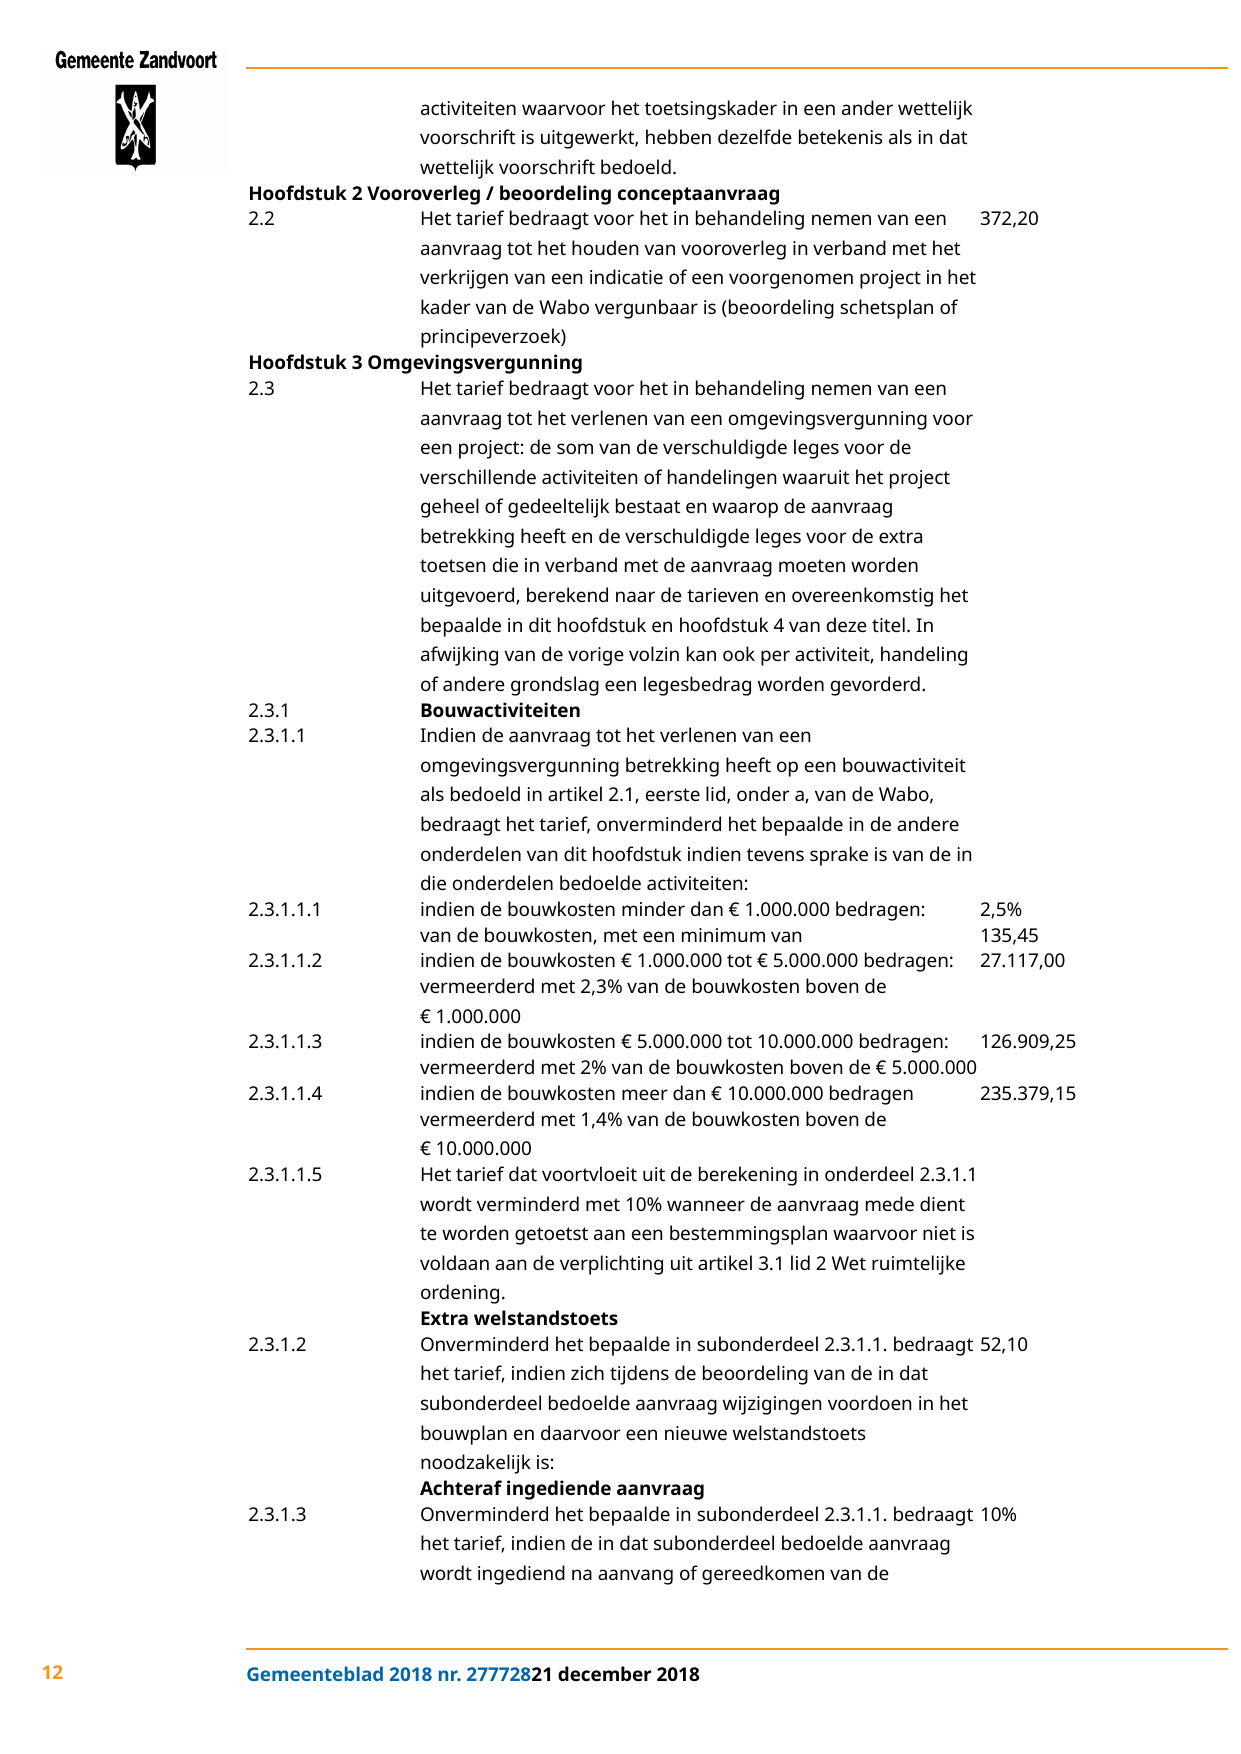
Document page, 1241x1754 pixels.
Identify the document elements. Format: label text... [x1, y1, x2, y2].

table_cell 2.3 [248, 375, 420, 697]
table_cell indien de bouwkosten minder dan € 1.000.000 bedragen: [420, 896, 980, 922]
table_cell Het tarief bedraagt voor het in behandeling nemen van een aanvraag tot het houden van vooroverleg in verband met het verkrijgen van een indicatie of een voorgenomen project in het kader van de Wabo vergunbaar is (beoordeling schetsplan of principeverzoek) [420, 205, 980, 349]
table_cell [248, 1054, 420, 1080]
table_cell 2.3.1.1.2 [248, 948, 420, 973]
table_cell [980, 1106, 1152, 1161]
table_cell Het tarief dat voortvloeit uit de berekening in onderdeel 2.3.1.1 wordt verminderd met 10% wanneer de aanvraag mede dient te worden getoetst aan een bestemmingsplan waarvoor niet is voldaan aan de verplichting uit artikel 3.1 lid 2 Wet ruimtelijke ordening. [420, 1161, 980, 1305]
table_cell 2.3.1.1.4 [248, 1080, 420, 1106]
table_cell 372,20 [980, 205, 1152, 349]
table_cell [980, 973, 1152, 1029]
table_cell Onverminderd het bepaalde in subonderdeel 2.3.1.1. bedraagt het tarief, indien zich tijdens de beoordeling van de in dat subonderdeel bedoelde aanvraag wijzigingen voordoen in het bouwplan en daarvoor een nieuwe welstandstoets noodzakelijk is: [420, 1331, 980, 1475]
table_cell [980, 1161, 1152, 1305]
picture [41, 47, 231, 172]
table_cell 2.3.1.3 [248, 1501, 420, 1586]
table_cell vermeerderd met 2% van de bouwkosten boven de € 5.000.000 [420, 1054, 980, 1080]
table_cell van de bouwkosten, met een minimum van [420, 922, 980, 948]
table_cell Bouwactiviteiten [420, 697, 980, 722]
table_cell 2.3.1.2 [248, 1331, 420, 1475]
table_cell Het tarief bedraagt voor het in behandeling nemen van een aanvraag tot het verlenen van een omgevingsvergunning voor een project: de som van de verschuldigde leges voor de verschillende activiteiten of handelingen waaruit het project geheel of gedeeltelijk bestaat en waarop de aanvraag betrekking heeft en de verschuldigde leges voor de extra toetsen die in verband met de aanvraag moeten worden uitgevoerd, berekend naar de tarieven en overeenkomstig het bepaalde in dit hoofdstuk en hoofdstuk 4 van deze titel. In afwijking van de vorige volzin kan ook per activiteit, handeling of andere grondslag een legesbedrag worden gevorderd. [420, 375, 980, 697]
table_cell 2.3.1.1.3 [248, 1029, 420, 1054]
table_cell [980, 1475, 1152, 1501]
table_cell [980, 1054, 1152, 1080]
table_cell [980, 723, 1152, 896]
table_cell 2.3.1 [248, 697, 420, 722]
table_cell [248, 1106, 420, 1161]
table_cell [980, 697, 1152, 722]
table_cell 52,10 [980, 1331, 1152, 1475]
table_cell 10% [980, 1501, 1152, 1586]
table_cell 2.3.1.1 [248, 723, 420, 896]
table_cell 235.379,15 [980, 1080, 1152, 1106]
table_cell Extra welstandstoets [420, 1305, 980, 1331]
table_cell [248, 1305, 420, 1331]
table_cell 2.2 [248, 205, 420, 349]
table_cell [248, 922, 420, 948]
table_cell Hoofdstuk 2 Vooroverleg / beoordeling conceptaanvraag [248, 180, 980, 205]
table_cell [248, 973, 420, 1029]
table_cell [980, 1305, 1152, 1331]
table_cell [980, 180, 1152, 205]
table_cell Onverminderd het bepaalde in subonderdeel 2.3.1.1. bedraagt het tarief, indien de in dat subonderdeel bedoelde aanvraag wordt ingediend na aanvang of gereedkomen van de [420, 1501, 980, 1586]
table_cell indien de bouwkosten € 5.000.000 tot 10.000.000 bedragen: [420, 1029, 980, 1054]
table_cell 2,5% [980, 896, 1152, 922]
table_cell Indien de aanvraag tot het verlenen van een omgevingsvergunning betrekking heeft op een bouwactiviteit als bedoeld in artikel 2.1, eerste lid, onder a, van de Wabo, bedraagt het tarief, onverminderd het bepaalde in de andere onderdelen van dit hoofdstuk indien tevens sprake is van de in die onderdelen bedoelde activiteiten: [420, 723, 980, 896]
table_cell [980, 95, 1152, 180]
table_cell indien de bouwkosten € 1.000.000 tot € 5.000.000 bedragen: [420, 948, 980, 973]
table_cell indien de bouwkosten meer dan € 10.000.000 bedragen [420, 1080, 980, 1106]
table_cell 126.909,25 [980, 1029, 1152, 1054]
table_cell 135,45 [980, 922, 1152, 948]
table_cell Achteraf ingediende aanvraag [420, 1475, 980, 1501]
table_cell 2.3.1.1.5 [248, 1161, 420, 1305]
table_cell vermeerderd met 1,4% van de bouwkosten boven de € 10.000.000 [420, 1106, 980, 1161]
table_cell [248, 1475, 420, 1501]
table_cell [980, 375, 1152, 697]
table_cell 27.117,00 [980, 948, 1152, 973]
table_cell activiteiten waarvoor het toetsingskader in een ander wettelijk voorschrift is uitgewerkt, hebben dezelfde betekenis als in dat wettelijk voorschrift bedoeld. [420, 95, 980, 180]
table_cell [980, 350, 1152, 375]
table_cell Hoofdstuk 3 Omgevingsvergunning [248, 350, 980, 375]
table_cell 2.3.1.1.1 [248, 896, 420, 922]
table_cell vermeerderd met 2,3% van de bouwkosten boven de € 1.000.000 [420, 973, 980, 1029]
table_cell [248, 95, 420, 180]
